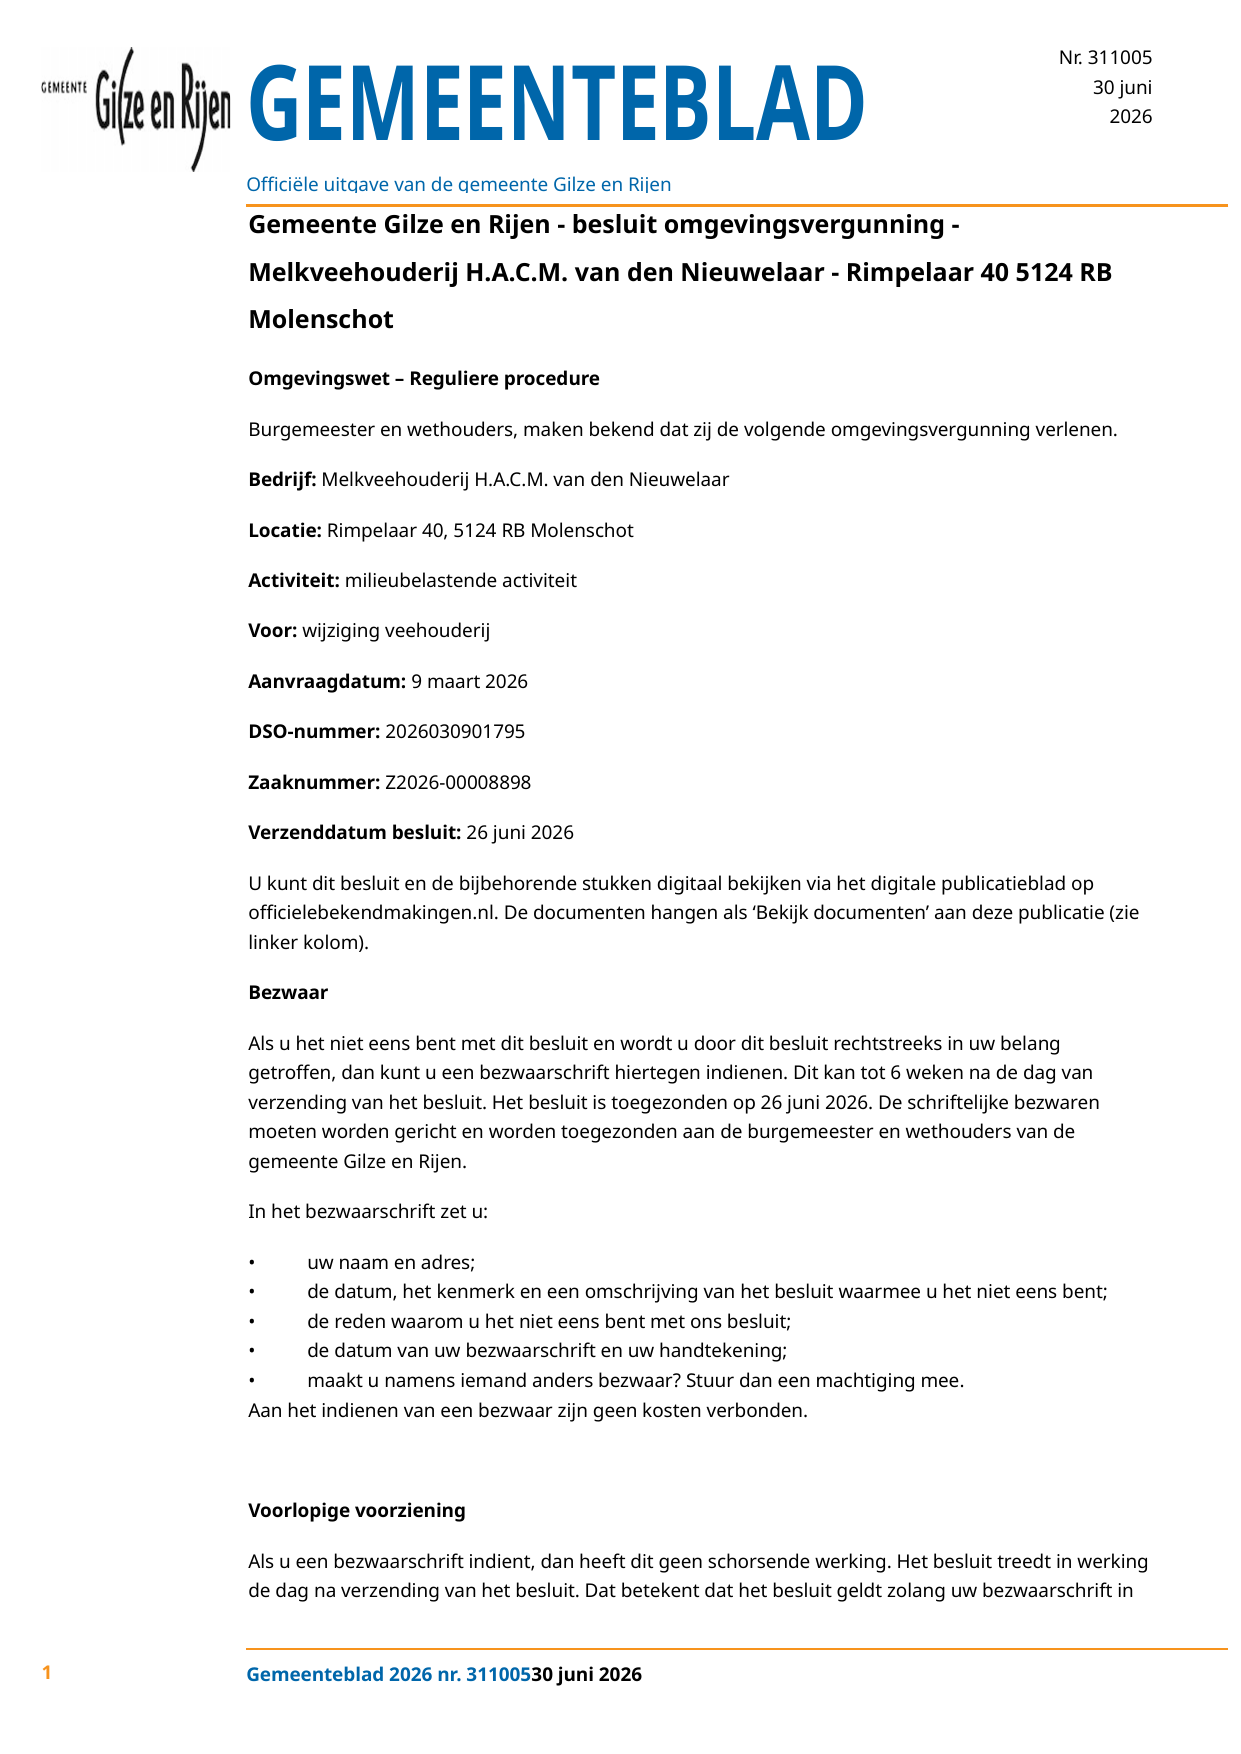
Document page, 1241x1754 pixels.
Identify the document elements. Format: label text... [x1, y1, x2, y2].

list de datum van uw bezwaarschrift en uw handtekening; [248, 1338, 1152, 1363]
text Als u het niet eens bent met dit besluit en wordt u door dit besluit rechtstreeks in uw belang getroffen, dan kunt u een bezwaarschrift hiertegen indienen. Dit kan tot 6 weken na de dag van verzending van het besluit. Het besluit is toegezonden op 26 juni 2026. De schriftelijke bezwaren moeten worden gericht en worden toegezonden aan de burgemeester en wethouders van de gemeente Gilze en Rijen. [248, 1030, 1152, 1174]
text Activiteit: milieubelastende activiteit [248, 567, 1152, 593]
text In het bezwaarschrift zet u: [248, 1198, 1152, 1224]
text Bezwaar [248, 979, 1152, 1005]
text Locatie: Rimpelaar 40, 5124 RB Molenschot [248, 517, 1152, 542]
list de reden waarom u het niet eens bent met ons besluit; [248, 1308, 1152, 1334]
picture [41, 47, 231, 172]
text Voor: wijziging veehouderij [248, 618, 1152, 643]
text Aan het indienen van een bezwaar zijn geen kosten verbonden. [248, 1397, 1152, 1422]
text Verzenddatum besluit: 26 juni 2026 [248, 819, 1152, 845]
text Burgemeester en wethouders, maken bekend dat zij de volgende omgevingsvergunning verlenen. [248, 416, 1152, 442]
text Als u een bezwaarschrift indient, dan heeft dit geen schorsende werking. Het besluit treedt in werking de dag na verzending van het besluit. Dat betekent dat het besluit geldt zolang uw bezwaarschrift in [248, 1548, 1152, 1603]
text Omgevingswet – Reguliere procedure [248, 366, 1152, 391]
text U kunt dit besluit en de bijbehorende stukken digitaal bekijken via het digitale publicatieblad op officielebekendmakingen.nl. De documenten hangen als ‘Bekijk documenten’ aan deze publicatie (zie linker kolom). [248, 870, 1152, 954]
text Bedrijf: Melkveehouderij H.A.C.M. van den Nieuwelaar [248, 466, 1152, 492]
list uw naam en adres; [248, 1249, 1152, 1274]
list de datum, het kenmerk en een omschrijving van het besluit waarmee u het niet eens bent; [248, 1278, 1152, 1304]
list maakt u namens iemand anders bezwaar? Stuur dan een machtiging mee. [248, 1367, 1152, 1393]
text Voorlopige voorziening [248, 1498, 1152, 1523]
text Aanvraagdatum: 9 maart 2026 [248, 668, 1152, 694]
text DSO-nummer: 2026030901795 [248, 718, 1152, 744]
text Zaaknummer: Z2026-00008898 [248, 769, 1152, 794]
text Gemeente Gilze en Rijen - besluit omgevingsvergunning - Melkveehouderij H.A.C.M. van den Nieuwelaar - Rimpelaar 40 5124 RB Molenschot [248, 207, 1152, 336]
